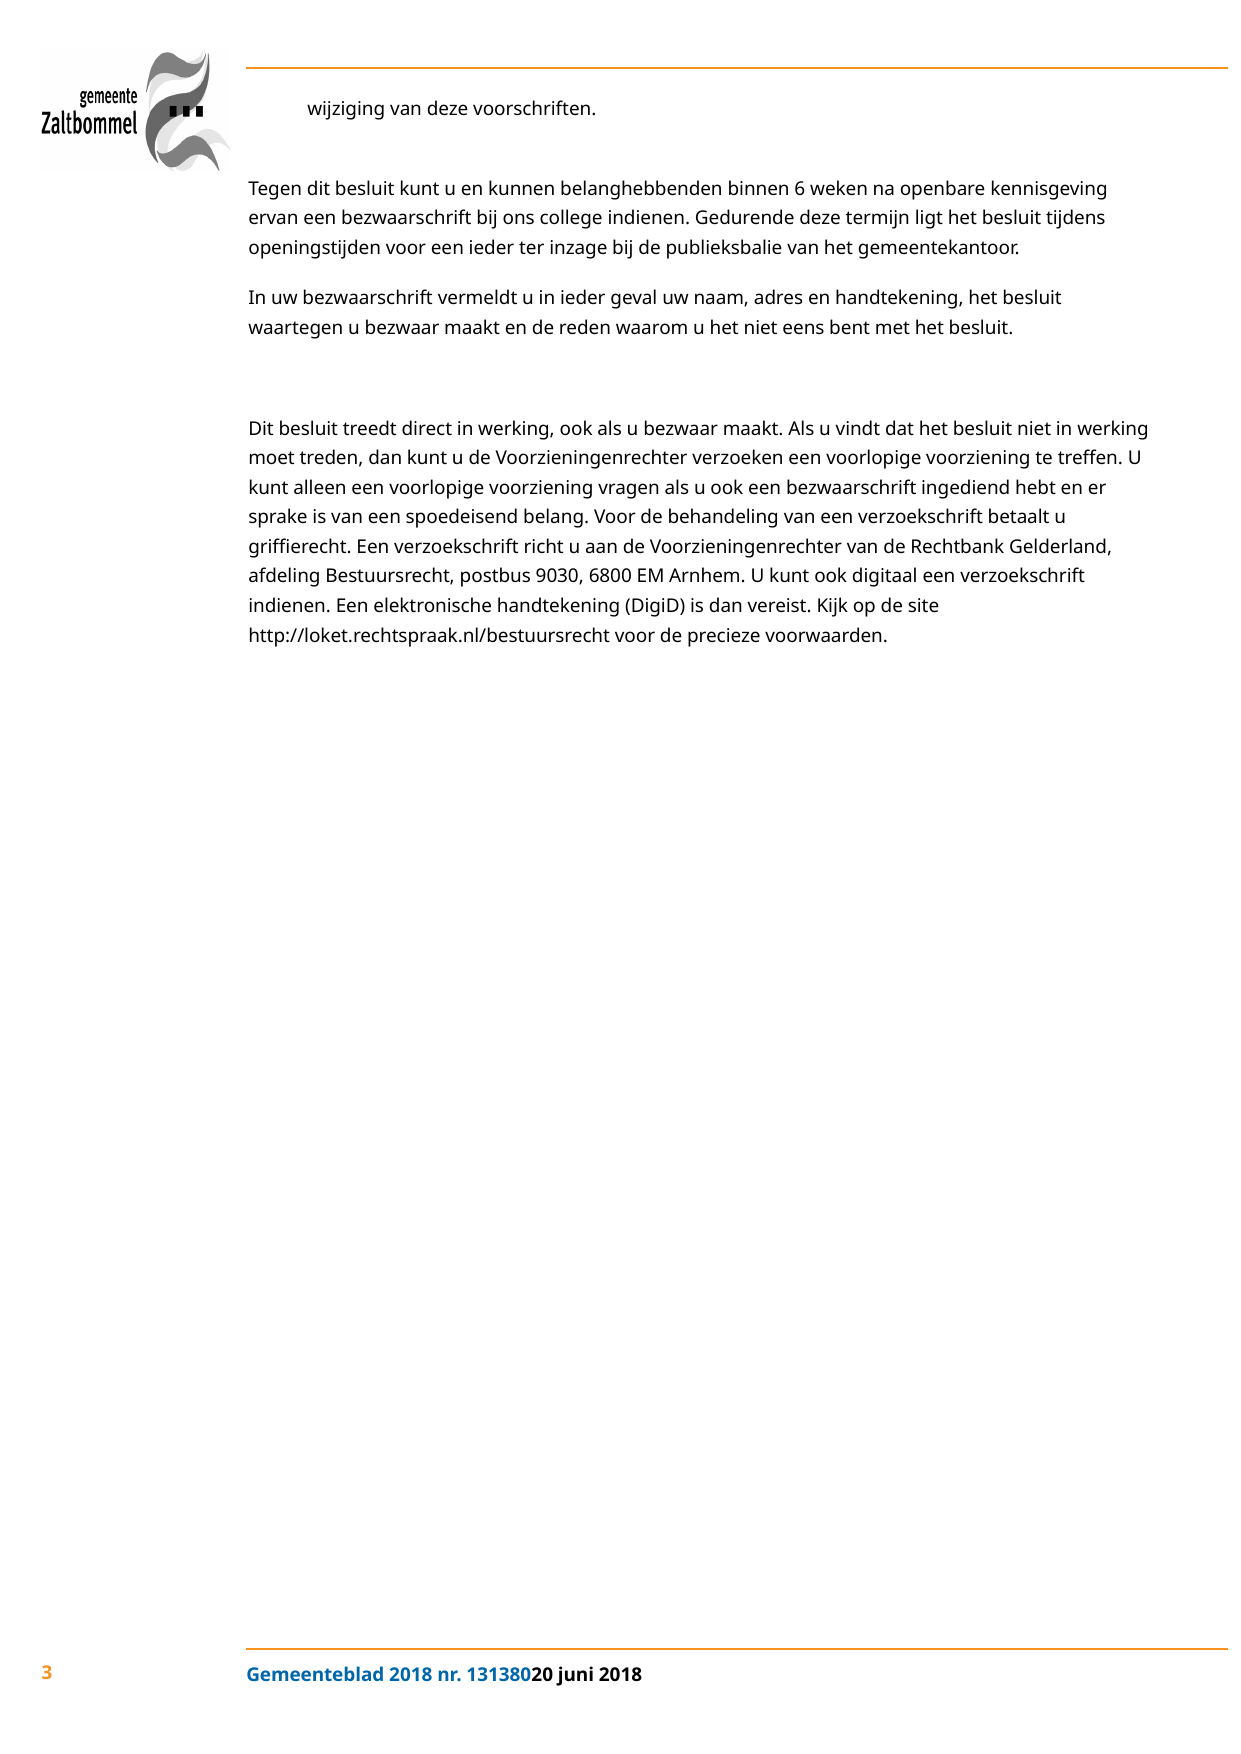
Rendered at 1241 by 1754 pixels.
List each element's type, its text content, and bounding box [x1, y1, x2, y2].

text Tegen dit besluit kunt u en kunnen belanghebbenden binnen 6 weken na openbare kennisgeving ervan een bezwaarschrift bij ons college indienen. Gedurende deze termijn ligt het besluit tijdens openingstijden voor een ieder ter inzage bij de publieksbalie van het gemeentekantoor. [248, 175, 1152, 260]
list wijziging van deze voorschriften. [248, 95, 1152, 121]
picture [41, 47, 231, 172]
text Dit besluit treedt direct in werking, ook als u bezwaar maakt. Als u vindt dat het besluit niet in werking moet treden, dan kunt u de Voorzieningenrechter verzoeken een voorlopige voorziening te treffen. U kunt alleen een voorlopige voorziening vragen als u ook een bezwaarschrift ingediend hebt en er sprake is van een spoedeisend belang. Voor de behandeling van een verzoekschrift betaalt u griffierecht. Een verzoekschrift richt u aan de Voorzieningenrechter van de Rechtbank Gelderland, afdeling Bestuursrecht, postbus 9030, 6800 EM Arnhem. U kunt ook digitaal een verzoekschrift indienen. Een elektronische handtekening (DigiD) is dan vereist. Kijk op de site http://loket.rechtspraak.nl/bestuursrecht voor de precieze voorwaarden. [248, 415, 1152, 648]
text In uw bezwaarschrift vermeldt u in ieder geval uw naam, adres en handtekening, het besluit waartegen u bezwaar maakt en de reden waarom u het niet eens bent met het besluit. [248, 284, 1152, 340]
